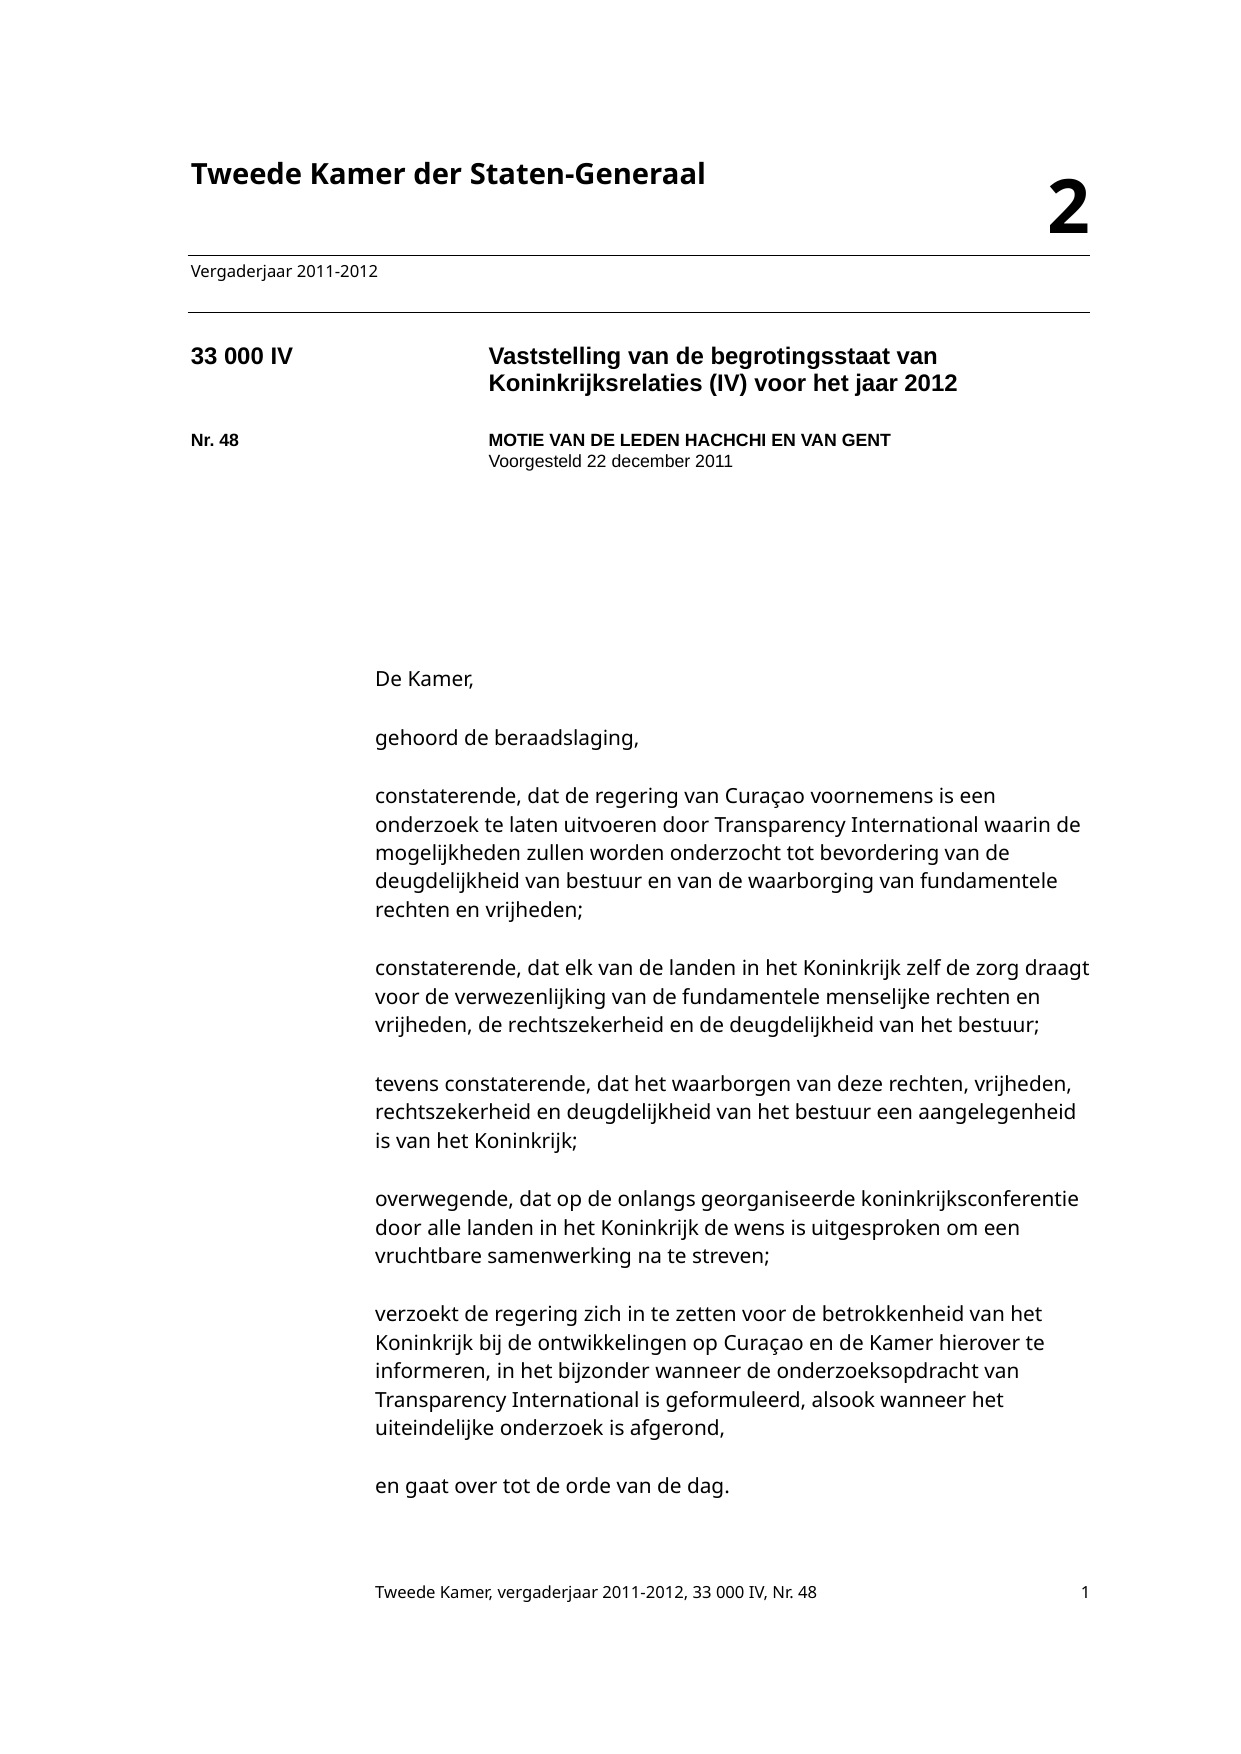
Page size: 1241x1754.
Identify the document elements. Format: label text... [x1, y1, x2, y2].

text De Kamer, [375, 664, 1090, 693]
text verzoekt de regering zich in te zetten voor de betrokkenheid van het Koninkrijk bij de ontwikkelingen op Curaçao en de Kamer hierover te informeren, in het bijzonder wanneer de onderzoeksopdracht van Transparency International is geformuleerd, alsook wanneer het uiteindelijke onderzoek is afgerond, [375, 1299, 1090, 1442]
table_cell [485, 256, 1090, 312]
table_cell MOTIE VAN DE LEDEN HACHCHI EN VAN GENT Voorgesteld 22 december 2011 [485, 427, 1090, 546]
table_cell [485, 313, 1090, 339]
table_cell Vergaderjaar 2011-2012 [188, 256, 485, 312]
table_header Tweede Kamer der Staten-Generaal [188, 150, 909, 255]
table_cell [188, 313, 485, 339]
text en gaat over tot de orde van de dag. [375, 1472, 1090, 1500]
text gehoord de beraadslaging, [375, 723, 1090, 751]
table_cell 33 000 IV [188, 339, 485, 427]
text constaterende, dat de regering van Curaçao voornemens is een onderzoek te laten uitvoeren door Transparency International waarin de mogelijkheden zullen worden onderzocht tot bevordering van de deugdelijkheid van bestuur en van de waarborging van fundamentele rechten en vrijheden; [375, 781, 1090, 923]
text overwegende, dat op de onlangs georganiseerde koninkrijksconferentie door alle landen in het Koninkrijk de wens is uitgesproken om een vruchtbare samenwerking na te streven; [375, 1184, 1090, 1269]
table_cell Nr. 48 [188, 427, 485, 546]
table_cell Vaststelling van de begrotingsstaat van Koninkrijksrelaties (IV) voor het jaar 2012 [485, 339, 1090, 427]
text tevens constaterende, dat het waarborgen van deze rechten, vrijheden, rechtszekerheid en deugdelijkheid van het bestuur een aangelegenheid is van het Koninkrijk; [375, 1069, 1090, 1154]
text constaterende, dat elk van de landen in het Koninkrijk zelf de zorg draagt voor de verwezenlijking van de fundamentele menselijke rechten en vrijheden, de rechtszekerheid en de deugdelijkheid van het bestuur; [375, 953, 1090, 1039]
table_header 2 [910, 150, 1090, 255]
